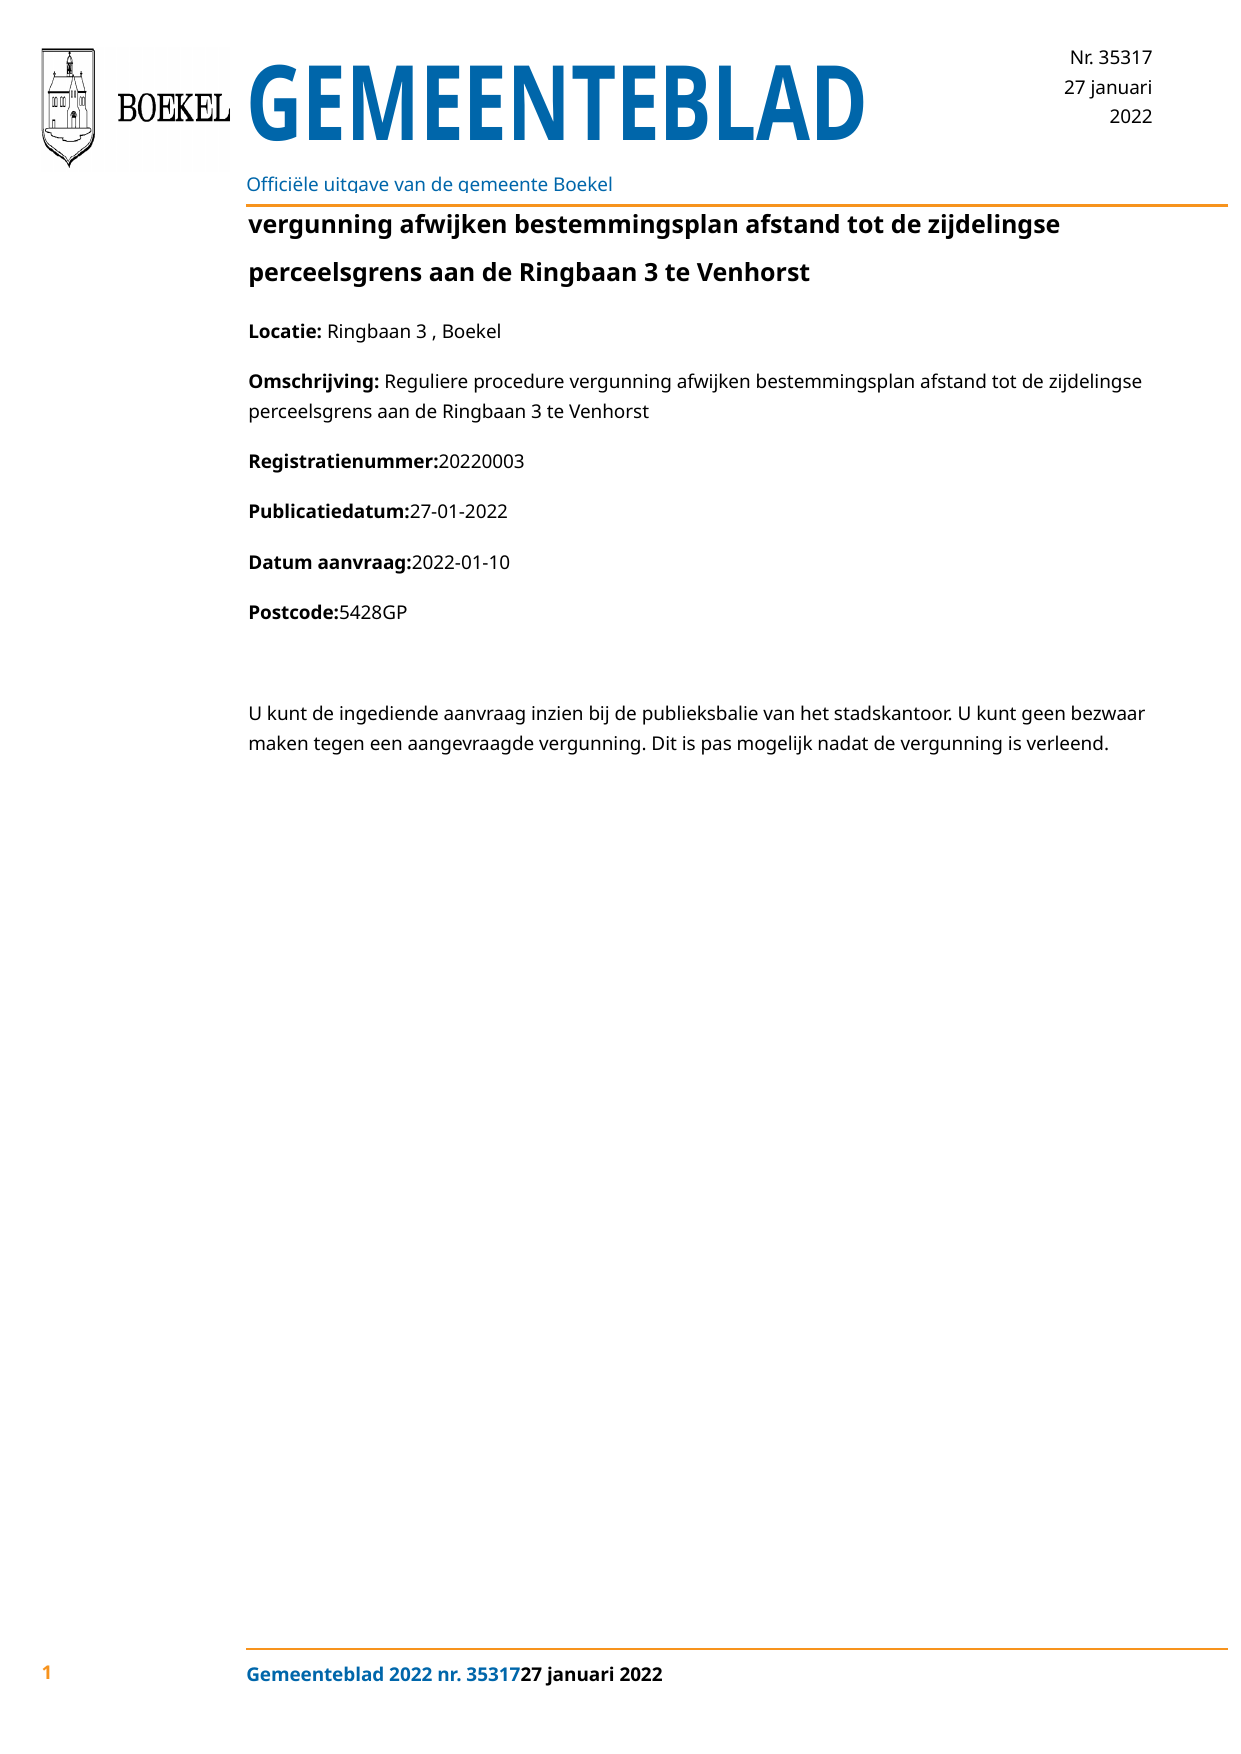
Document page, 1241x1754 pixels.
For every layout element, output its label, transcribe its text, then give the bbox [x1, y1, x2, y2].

text Publicatiedatum:27-01-2022 [248, 499, 1152, 524]
text U kunt de ingediende aanvraag inzien bij de publieksbalie van het stadskantoor. U kunt geen bezwaar maken tegen een aangevraagde vergunning. Dit is pas mogelijk nadat de vergunning is verleend. [248, 700, 1152, 756]
text Registratienummer:20220003 [248, 448, 1152, 474]
picture [41, 47, 231, 172]
text vergunning afwijken bestemmingsplan afstand tot de zijdelingse perceelsgrens aan de Ringbaan 3 te Venhorst [248, 207, 1152, 288]
text Omschrijving: Reguliere procedure vergunning afwijken bestemmingsplan afstand tot de zijdelingse perceelsgrens aan de Ringbaan 3 te Venhorst [248, 368, 1152, 424]
text Datum aanvraag:2022-01-10 [248, 549, 1152, 575]
text Postcode:5428GP [248, 599, 1152, 625]
text Locatie: Ringbaan 3 , Boekel [248, 318, 1152, 344]
